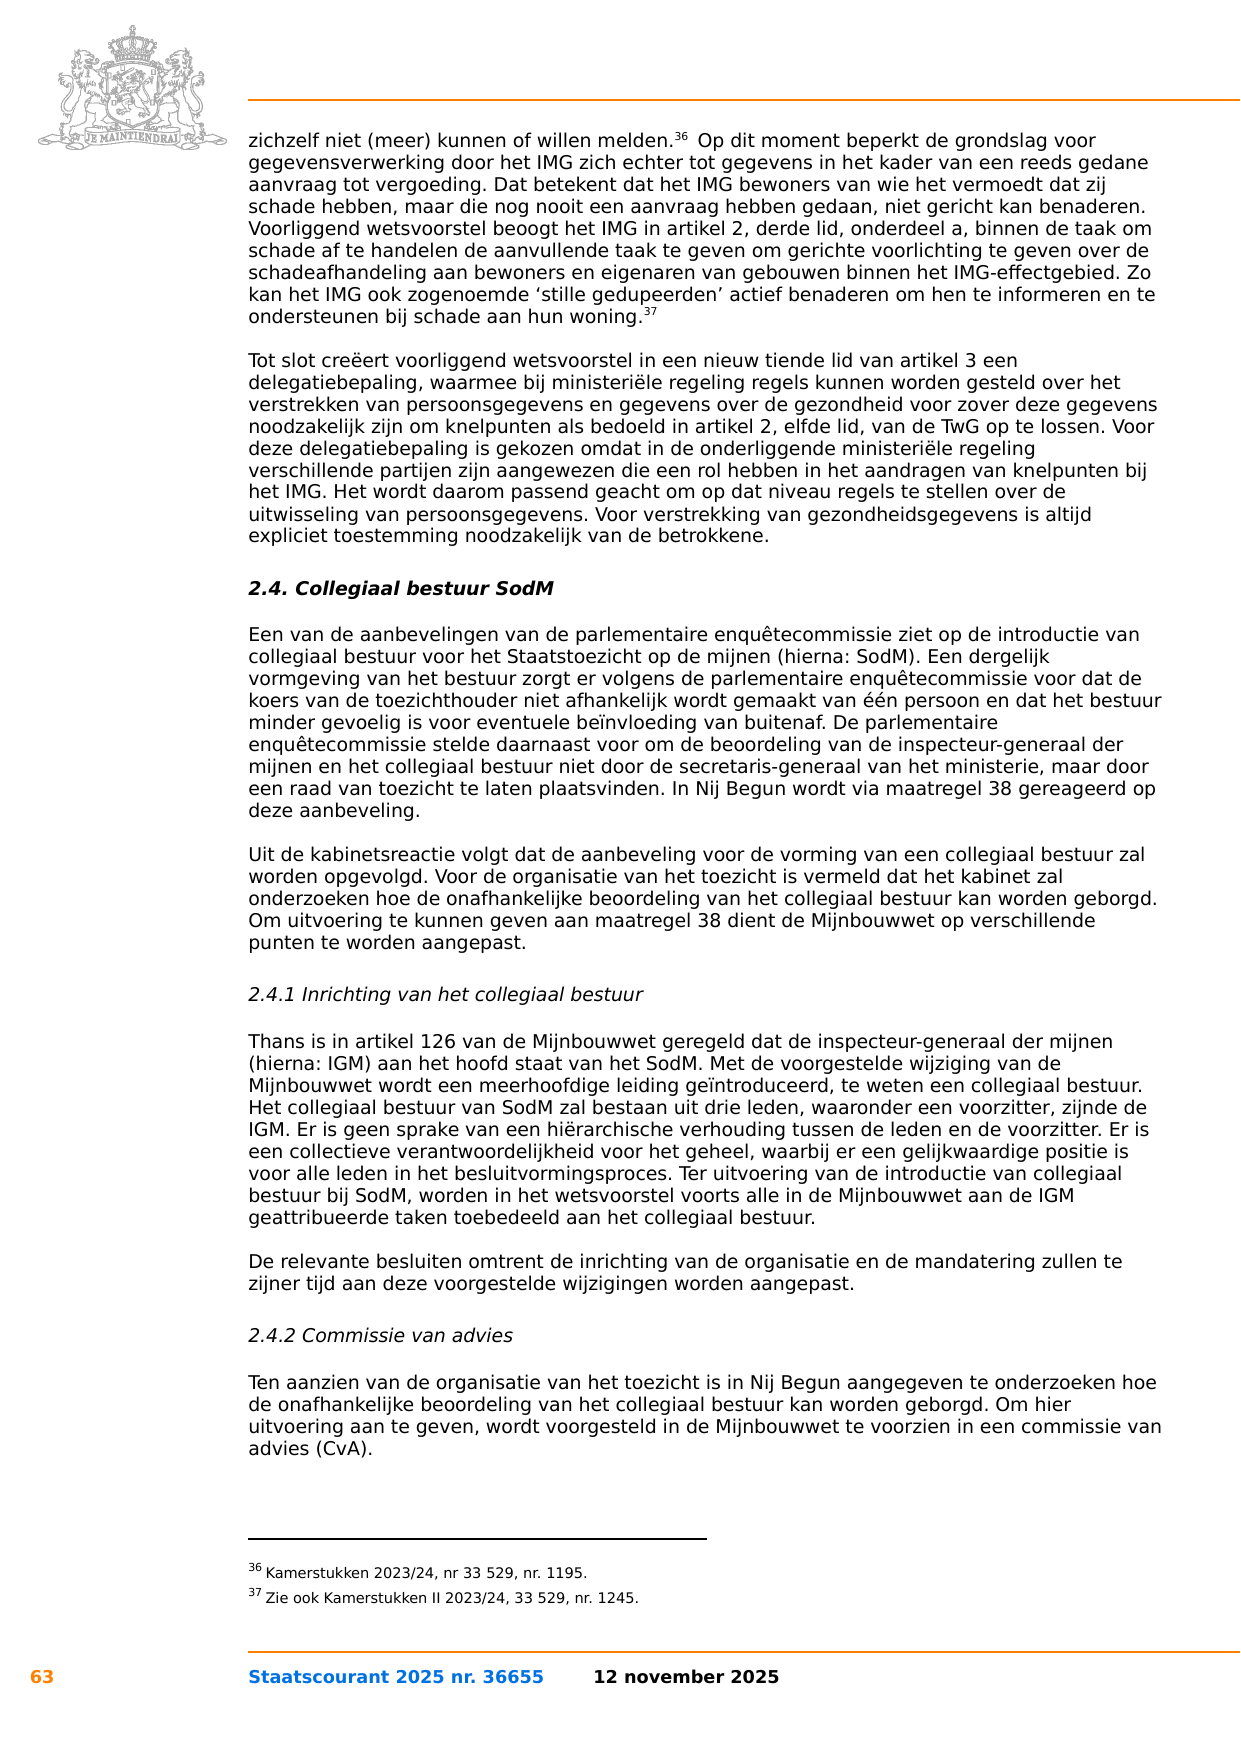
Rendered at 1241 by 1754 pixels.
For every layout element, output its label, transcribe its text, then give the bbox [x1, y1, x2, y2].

text Zie ook Kamerstukken II 2023/24, 33 529, nr. 1245. [248, 1586, 1163, 1608]
text Thans is in artikel 126 van de Mijnbouwwet geregeld dat de inspecteur-generaal der mijnen (hierna: IGM) aan het hoofd staat van het SodM. Met de voorgestelde wijziging van de Mijnbouwwet wordt een meerhoofdige leiding geïntroduceerd, te weten een collegiaal bestuur. Het collegiaal bestuur van SodM zal bestaan uit drie leden, waaronder een voorzitter, zijnde de IGM. Er is geen sprake van een hiërarchische verhouding tussen de leden en de voorzitter. Er is een collectieve verantwoordelijkheid voor het geheel, waarbij er een gelijkwaardige positie is voor alle leden in het besluitvormingsproces. Ter uitvoering van de introductie van collegiaal bestuur bij SodM, worden in het wetsvoorstel voorts alle in de Mijnbouwwet aan de IGM geattribueerde taken toebedeeld aan het collegiaal bestuur. [248, 1031, 1163, 1229]
text Kamerstukken 2023/24, nr 33 529, nr. 1195. [248, 1561, 1163, 1583]
picture [38, 25, 227, 150]
text Uit de kabinetsreactie volgt dat de aanbeveling voor de vorming van een collegiaal bestuur zal worden opgevolgd. Voor de organisatie van het toezicht is vermeld dat het kabinet zal onderzoeken hoe de onafhankelijke beoordeling van het collegiaal bestuur kan worden geborgd. Om uitvoering te kunnen geven aan maatregel 38 dient de Mijnbouwwet op verschillende punten te worden aangepast. [248, 844, 1163, 954]
subtitle 2.4.2 Commissie van advies [248, 1324, 1163, 1347]
subtitle 2.4.1 Inrichting van het collegiaal bestuur [248, 984, 1163, 1006]
text Een van de aanbevelingen van de parlementaire enquêtecommissie ziet op de introductie van collegiaal bestuur voor het Staatstoezicht op de mijnen (hierna: SodM). Een dergelijk vormgeving van het bestuur zorgt er volgens de parlementaire enquêtecommissie voor dat de koers van de toezichthouder niet afhankelijk wordt gemaakt van één persoon en dat het bestuur minder gevoelig is voor eventuele beïnvloeding van buitenaf. De parlementaire enquêtecommissie stelde daarnaast voor om de beoordeling van de inspecteur-generaal der mijnen en het collegiaal bestuur niet door de secretaris-generaal van het ministerie, maar door een raad van toezicht te laten plaatsvinden. In Nij Begun wordt via maatregel 38 gereageerd op deze aanbeveling. [248, 624, 1163, 822]
text zichzelf niet (meer) kunnen of willen melden. Op dit moment beperkt de grondslag voor gegevensverwerking door het IMG zich echter tot gegevens in het kader van een reeds gedane aanvraag tot vergoeding. Dat betekent dat het IMG bewoners van wie het vermoedt dat zij schade hebben, maar die nog nooit een aanvraag hebben gedaan, niet gericht kan benaderen. Voorliggend wetsvoorstel beoogt het IMG in artikel 2, derde lid, onderdeel a, binnen de taak om schade af te handelen de aanvullende taak te geven om gerichte voorlichting te geven over de schadeafhandeling aan bewoners en eigenaren van gebouwen binnen het IMG-effectgebied. Zo kan het IMG ook zogenoemde ‘stille gedupeerden’ actief benaderen om hen te informeren en te ondersteunen bij schade aan hun woning. [248, 130, 1163, 328]
text Ten aanzien van de organisatie van het toezicht is in Nij Begun aangegeven te onderzoeken hoe de onafhankelijke beoordeling van het collegiaal bestuur kan worden geborgd. Om hier uitvoering aan te geven, wordt voorgesteld in de Mijnbouwwet te voorzien in een commissie van advies (CvA). [248, 1372, 1163, 1459]
subtitle 2.4. Collegiaal bestuur SodM [248, 577, 1163, 599]
text Tot slot creëert voorliggend wetsvoorstel in een nieuw tiende lid van artikel 3 een delegatiebepaling, waarmee bij ministeriële regeling regels kunnen worden gesteld over het verstrekken van persoonsgegevens en gegevens over de gezondheid voor zover deze gegevens noodzakelijk zijn om knelpunten als bedoeld in artikel 2, elfde lid, van de TwG op te lossen. Voor deze delegatiebepaling is gekozen omdat in de onderliggende ministeriële regeling verschillende partijen zijn aangewezen die een rol hebben in het aandragen van knelpunten bij het IMG. Het wordt daarom passend geacht om op dat niveau regels te stellen over de uitwisseling van persoonsgegevens. Voor verstrekking van gezondheidsgegevens is altijd expliciet toestemming noodzakelijk van de betrokkene. [248, 349, 1163, 547]
text De relevante besluiten omtrent de inrichting van de organisatie en de mandatering zullen te zijner tijd aan deze voorgestelde wijzigingen worden aangepast. [248, 1251, 1163, 1294]
